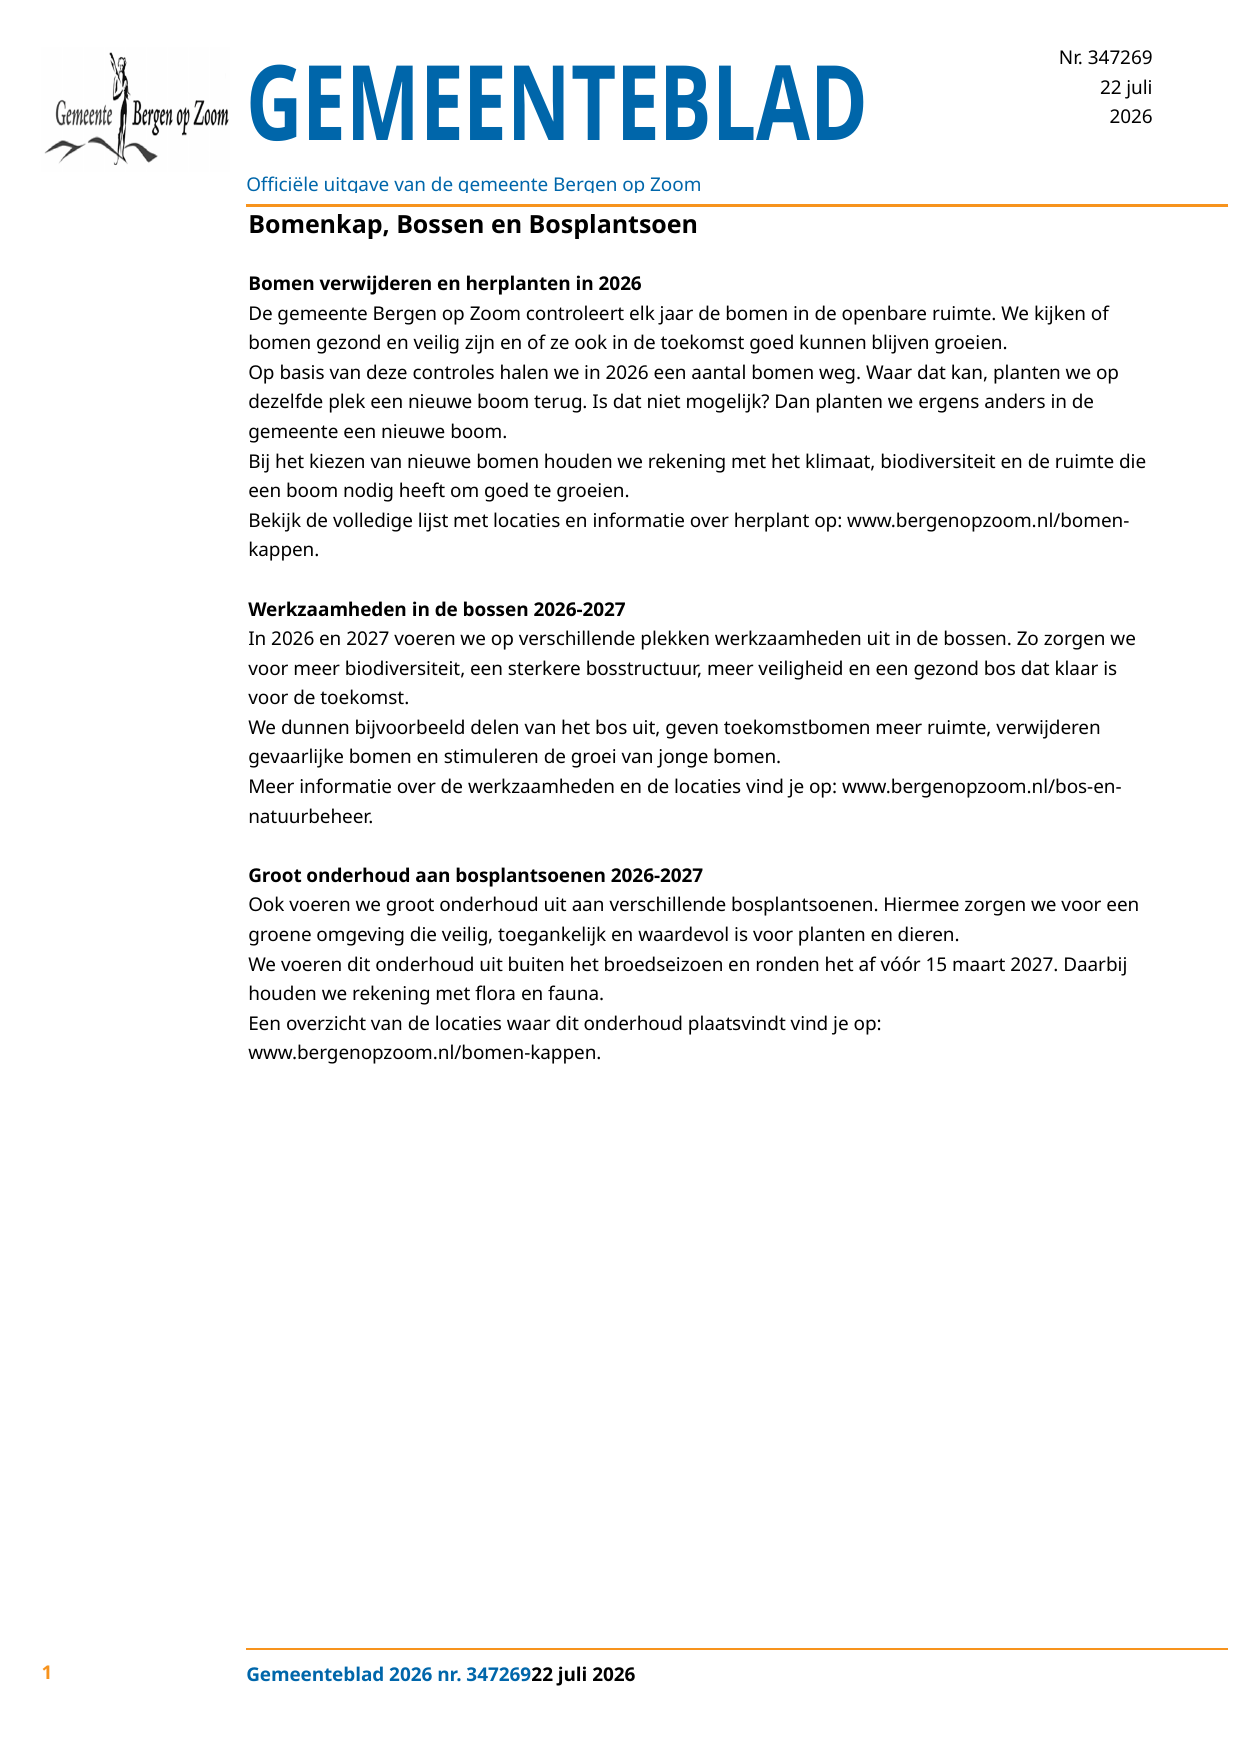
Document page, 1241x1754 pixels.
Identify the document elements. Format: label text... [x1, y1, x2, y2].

text Ook voeren we groot onderhoud uit aan verschillende bosplantsoenen. Hiermee zorgen we voor een groene omgeving die veilig, toegankelijk en waardevol is voor planten en dieren. [248, 892, 1152, 947]
text Werkzaamheden in de bossen 2026-2027 [248, 596, 1152, 621]
text We dunnen bijvoorbeeld delen van het bos uit, geven toekomstbomen meer ruimte, verwijderen gevaarlijke bomen en stimuleren de groei van jonge bomen. [248, 714, 1152, 769]
text Groot onderhoud aan bosplantsoenen 2026-2027 [248, 862, 1152, 888]
text Bij het kiezen van nieuwe bomen houden we rekening met het klimaat, biodiversiteit en de ruimte die een boom nodig heeft om goed te groeien. [248, 448, 1152, 503]
text Meer informatie over de werkzaamheden en de locaties vind je op: www.bergenopzoom.nl/bos-en-natuurbeheer. [248, 773, 1152, 828]
text Een overzicht van de locaties waar dit onderhoud plaatsvindt vind je op: www.bergenopzoom.nl/bomen-kappen. [248, 1010, 1152, 1065]
picture [41, 47, 231, 172]
text Bekijk de volledige lijst met locaties en informatie over herplant op: www.bergenopzoom.nl/bomen-kappen. [248, 507, 1152, 562]
text De gemeente Bergen op Zoom controleert elk jaar de bomen in de openbare ruimte. We kijken of bomen gezond en veilig zijn en of ze ook in de toekomst goed kunnen blijven groeien. [248, 300, 1152, 355]
text Op basis van deze controles halen we in 2026 een aantal bomen weg. Waar dat kan, planten we op dezelfde plek een nieuwe boom terug. Is dat niet mogelijk? Dan planten we ergens anders in de gemeente een nieuwe boom. [248, 359, 1152, 444]
text We voeren dit onderhoud uit buiten het broedseizoen en ronden het af vóór 15 maart 2027. Daarbij houden we rekening met flora en fauna. [248, 951, 1152, 1006]
text Bomenkap, Bossen en Bosplantsoen [248, 207, 1152, 241]
text In 2026 en 2027 voeren we op verschillende plekken werkzaamheden uit in de bossen. Zo zorgen we voor meer biodiversiteit, een sterkere bosstructuur, meer veiligheid en een gezond bos dat klaar is voor de toekomst. [248, 625, 1152, 710]
text Bomen verwijderen en herplanten in 2026 [248, 270, 1152, 296]
